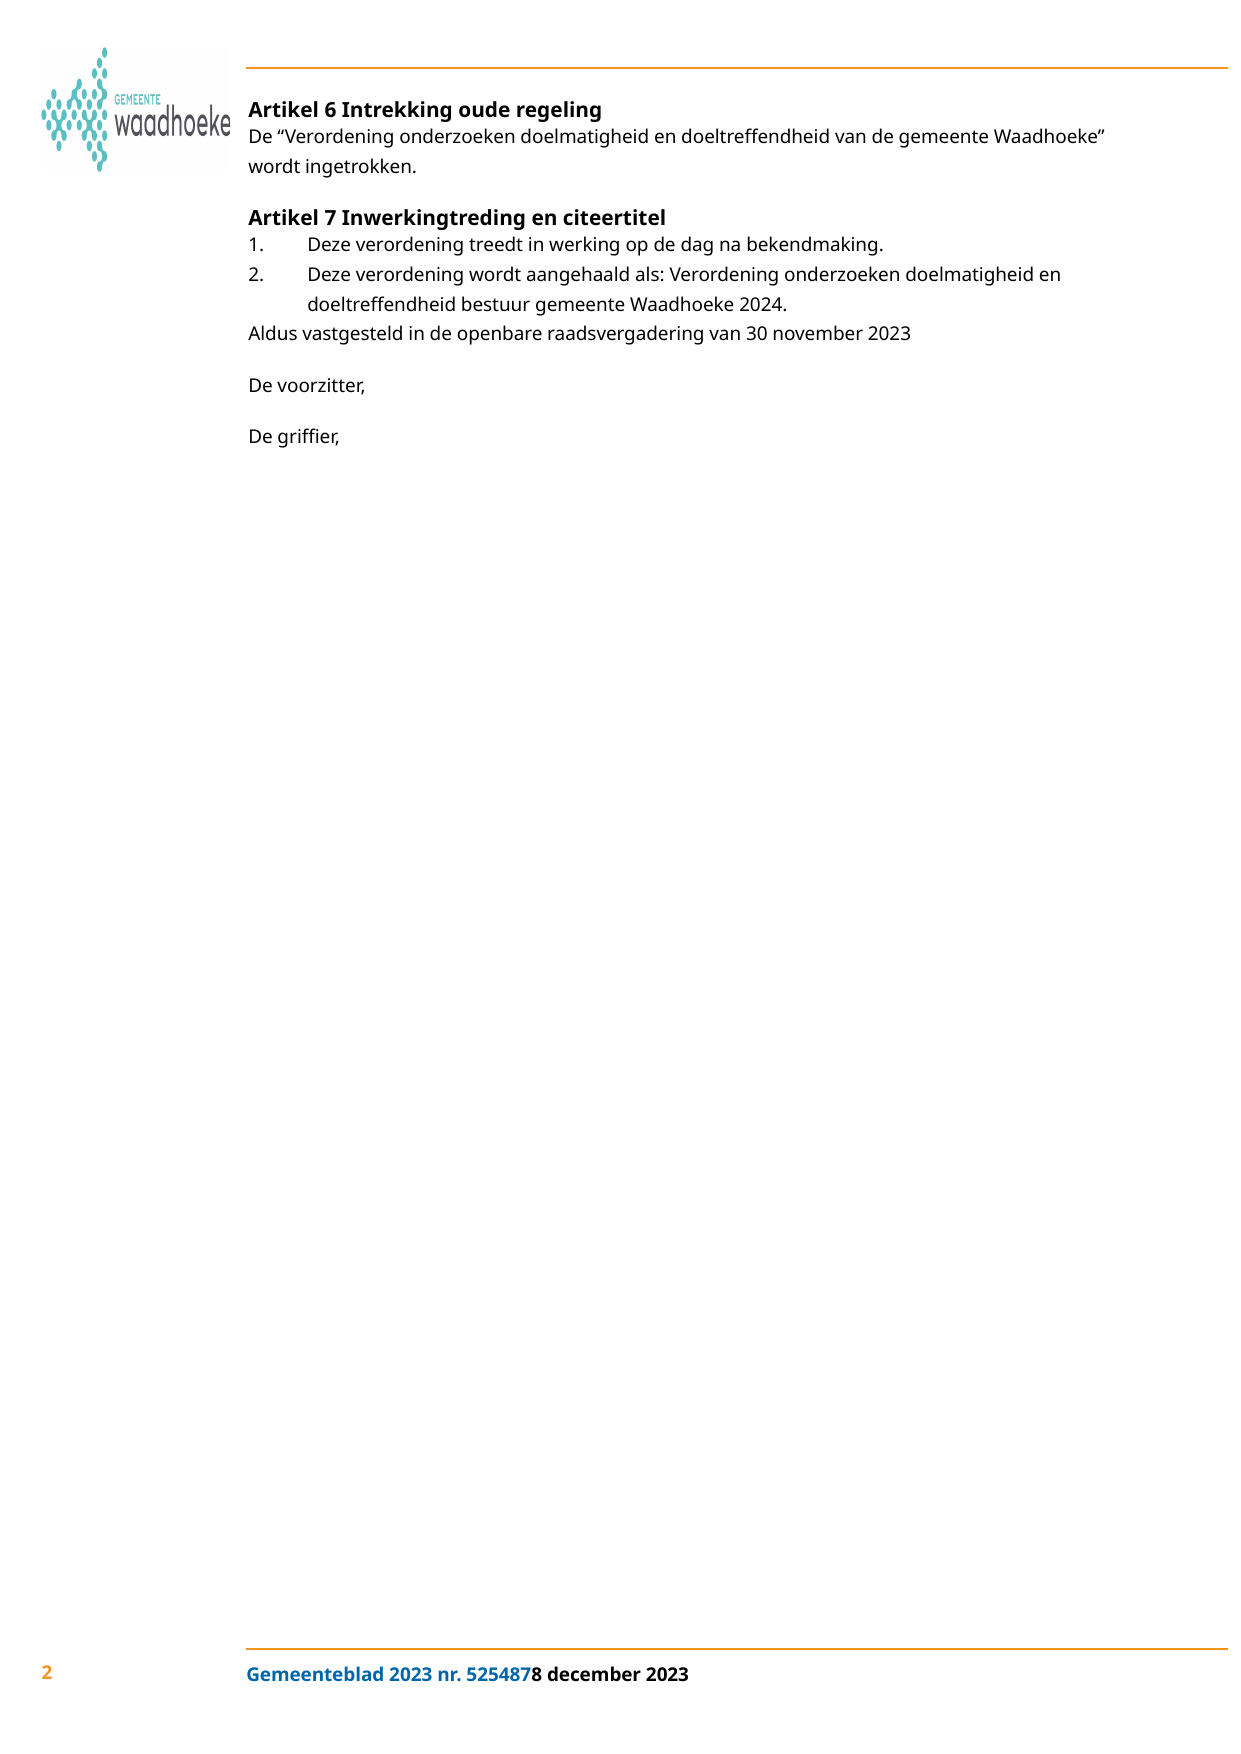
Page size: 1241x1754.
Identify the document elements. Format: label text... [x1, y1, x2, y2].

text De voorzitter, [248, 372, 1152, 398]
list Deze verordening wordt aangehaald als: Verordening onderzoeken doelmatigheid en doeltreffendheid bestuur gemeente Waadhoeke 2024. [248, 261, 1152, 317]
text Artikel 7 Inwerkingtreding en citeertitel [248, 203, 1152, 232]
text De “Verordening onderzoeken doelmatigheid en doeltreffendheid van de gemeente Waadhoeke” wordt ingetrokken. [248, 123, 1152, 178]
text Aldus vastgesteld in de openbare raadsvergadering van 30 november 2023 [248, 320, 1152, 346]
text Artikel 6 Intrekking oude regeling [248, 95, 1152, 123]
text De griffier, [248, 423, 1152, 449]
list Deze verordening treedt in werking op de dag na bekendmaking. [248, 232, 1152, 257]
picture [41, 47, 231, 172]
